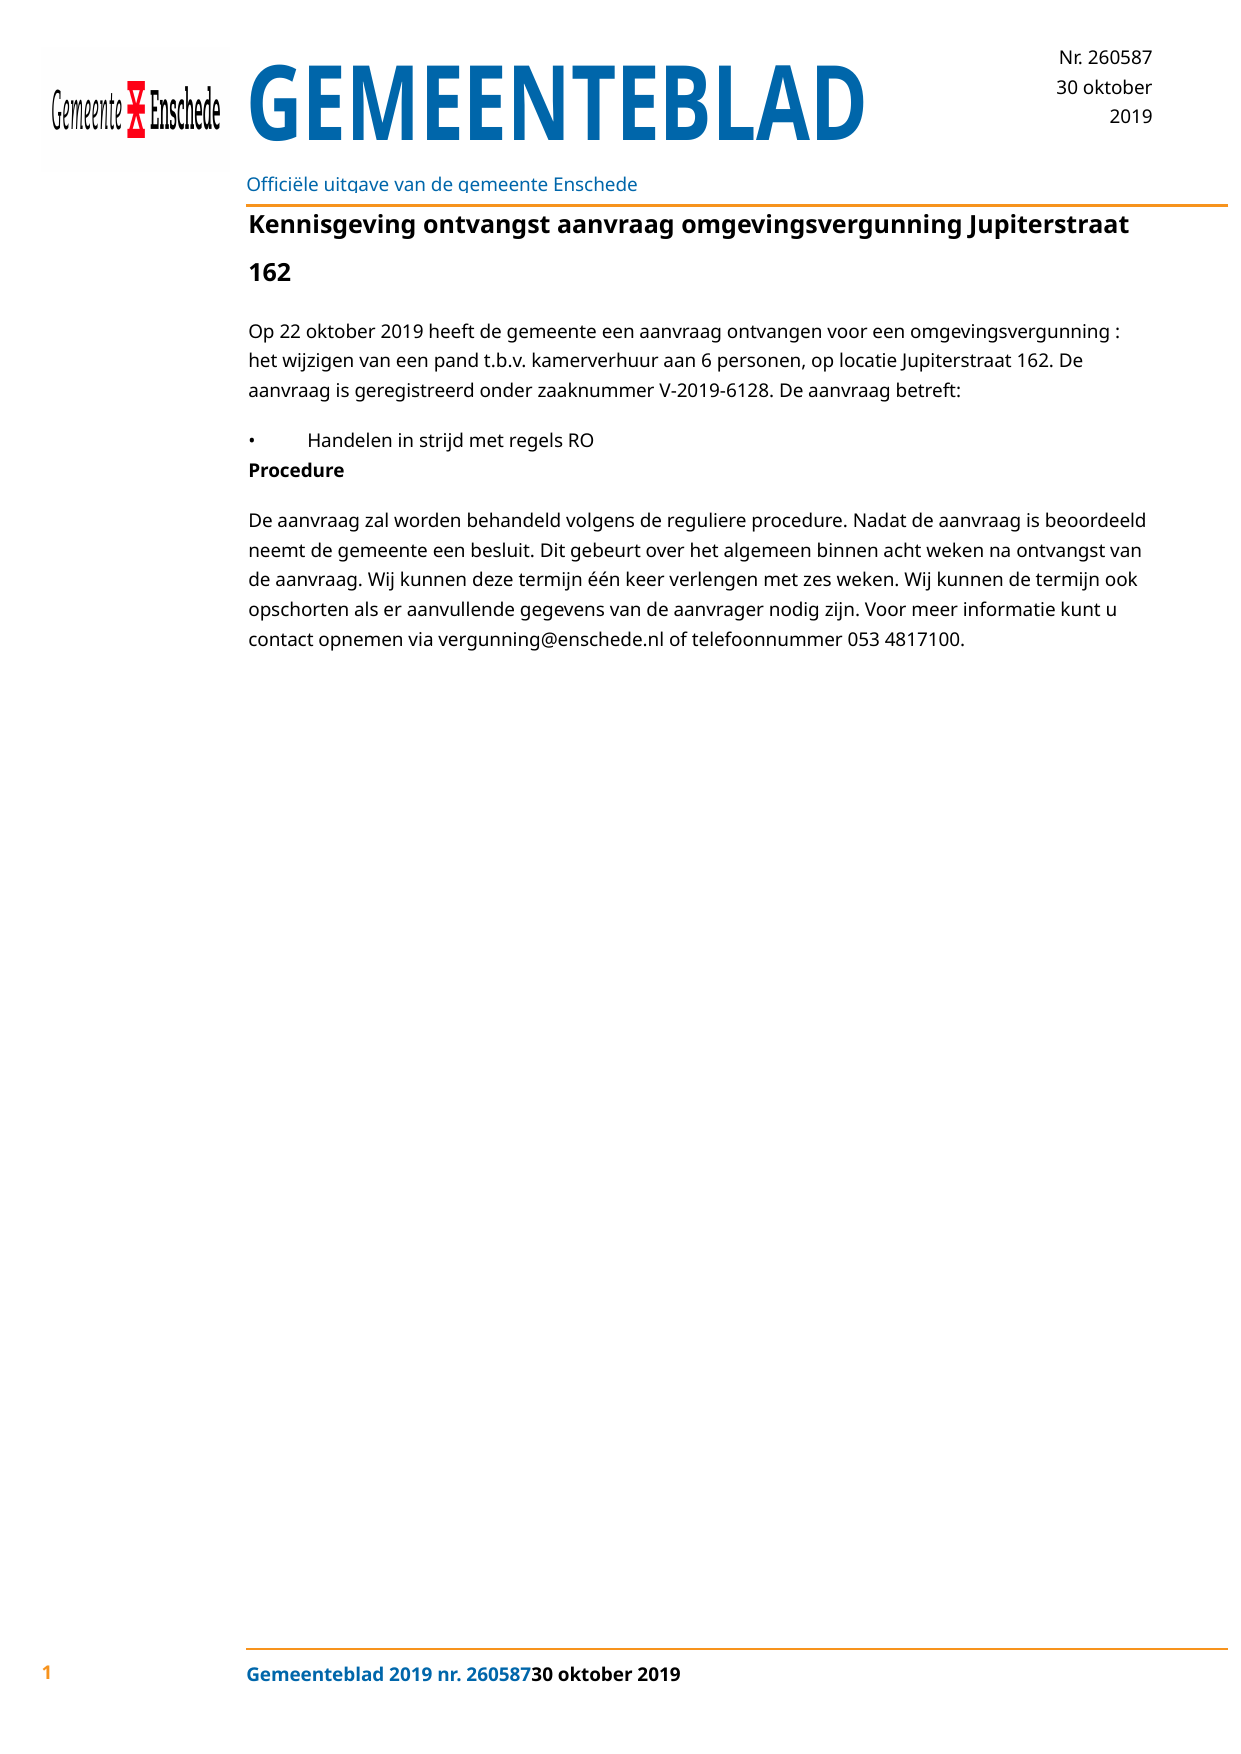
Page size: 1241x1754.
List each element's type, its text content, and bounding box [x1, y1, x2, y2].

text Procedure [248, 457, 1152, 483]
text De aanvraag zal worden behandeld volgens de reguliere procedure. Nadat de aanvraag is beoordeeld neemt de gemeente een besluit. Dit gebeurt over het algemeen binnen acht weken na ontvangst van de aanvraag. Wij kunnen deze termijn één keer verlengen met zes weken. Wij kunnen de termijn ook opschorten als er aanvullende gegevens van de aanvrager nodig zijn. Voor meer informatie kunt u contact opnemen via vergunning@enschede.nl of telefoonnummer 053 4817100. [248, 507, 1152, 652]
text Kennisgeving ontvangst aanvraag omgevingsvergunning Jupiterstraat 162 [248, 207, 1152, 288]
text Op 22 oktober 2019 heeft de gemeente een aanvraag ontvangen voor een omgevingsvergunning : het wijzigen van een pand t.b.v. kamerverhuur aan 6 personen, op locatie Jupiterstraat 162. De aanvraag is geregistreerd onder zaaknummer V-2019-6128. De aanvraag betreft: [248, 318, 1152, 403]
list Handelen in strijd met regels RO [248, 427, 1152, 453]
picture [41, 47, 231, 172]
